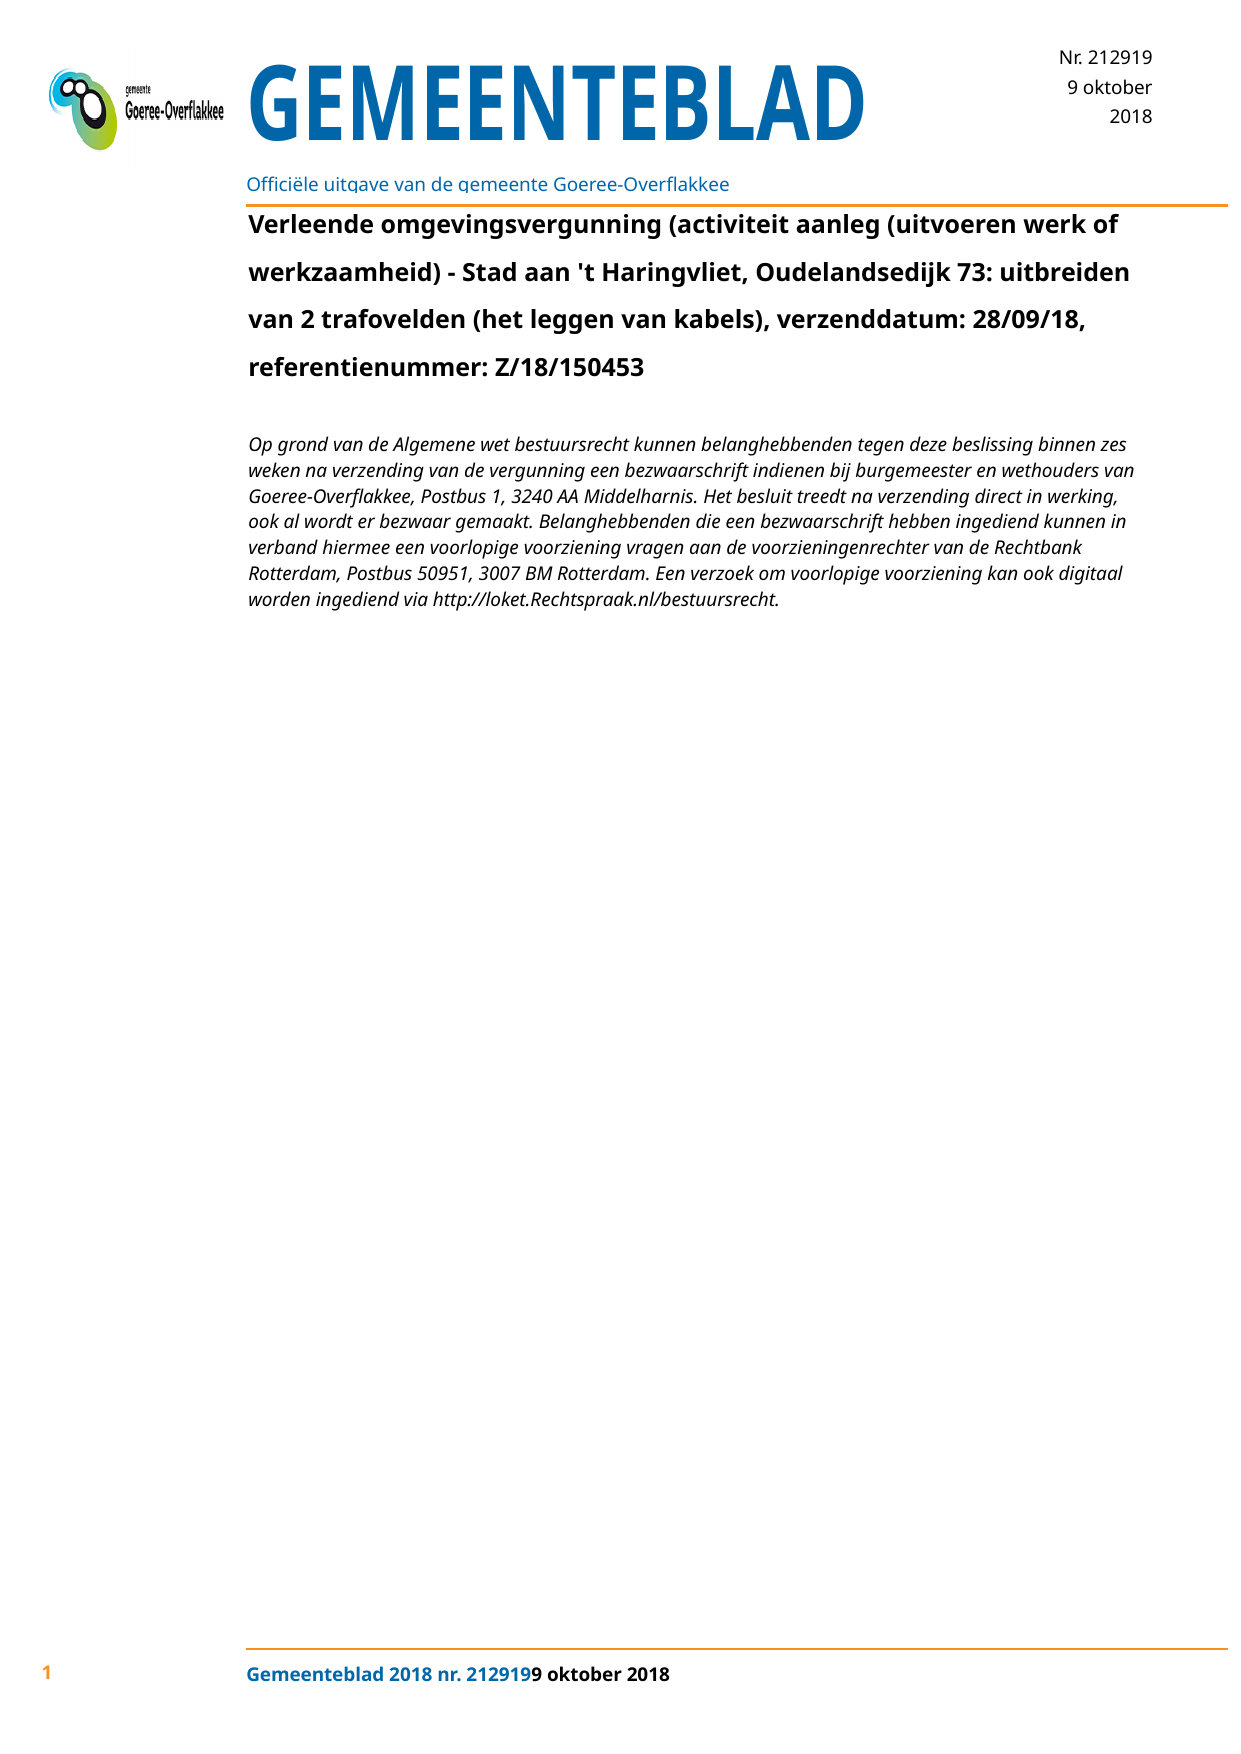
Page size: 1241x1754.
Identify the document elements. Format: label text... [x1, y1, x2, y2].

text Op grond van de Algemene wet bestuursrecht kunnen belanghebbenden tegen deze beslissing binnen zes weken na verzending van de vergunning een bezwaarschrift indienen bij burgemeester en wethouders van Goeree-Overflakkee, Postbus 1, 3240 AA Middelharnis. Het besluit treedt na verzending direct in werking, ook al wordt er bezwaar gemaakt. Belanghebbenden die een bezwaarschrift hebben ingediend kunnen in verband hiermee een voorlopige voorziening vragen aan de voorzieningenrechter van de Rechtbank Rotterdam, Postbus 50951, 3007 BM Rotterdam. Een verzoek om voorlopige voorziening kan ook digitaal worden ingediend via http://loket.Rechtspraak.nl/bestuursrecht. [248, 431, 1152, 611]
picture [41, 47, 231, 172]
text Verleende omgevingsvergunning (activiteit aanleg (uitvoeren werk of werkzaamheid) - Stad aan 't Haringvliet, Oudelandsedijk 73: uitbreiden van 2 trafovelden (het leggen van kabels), verzenddatum: 28/09/18, referentienummer: Z/18/150453 [248, 207, 1152, 384]
